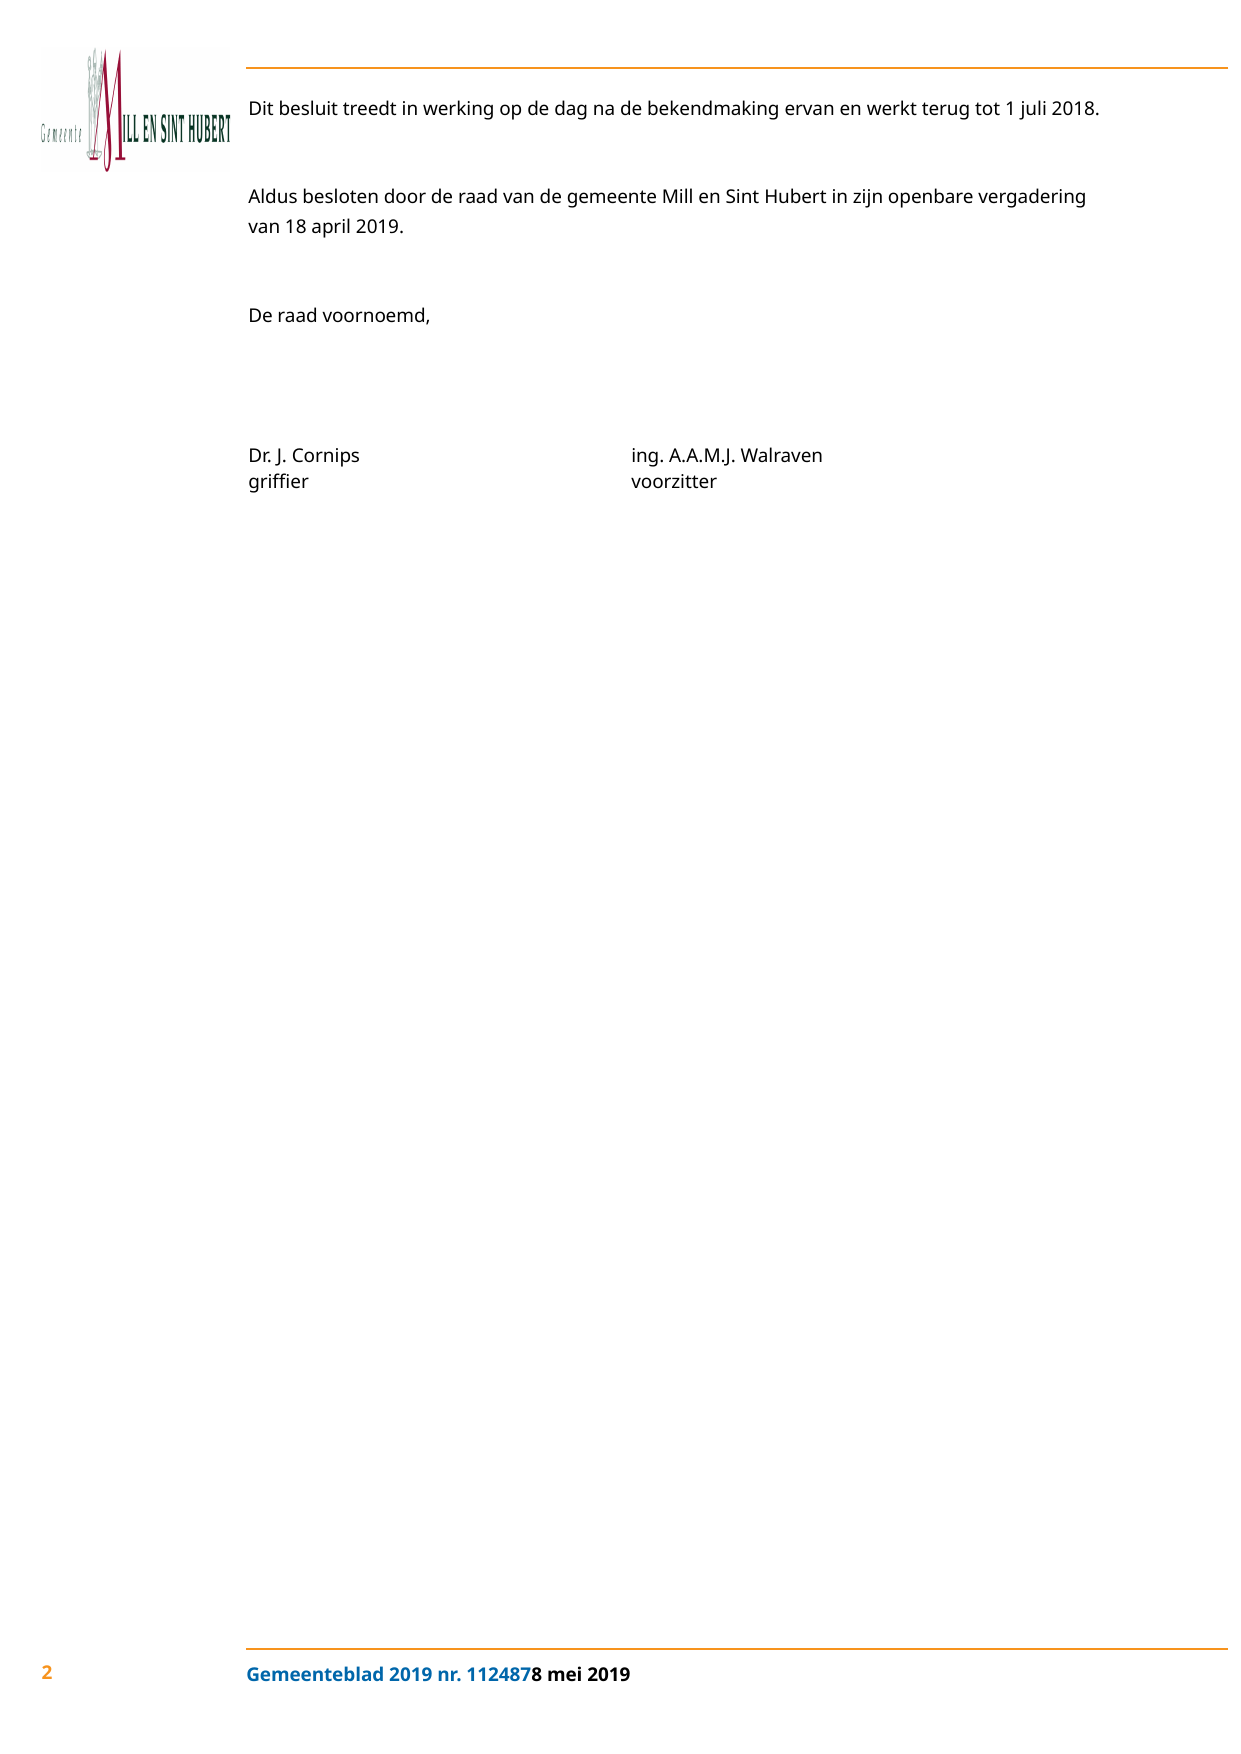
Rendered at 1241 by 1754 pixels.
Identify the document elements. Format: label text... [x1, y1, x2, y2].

table_cell ing. A.A.M.J. Walraven [631, 442, 1152, 468]
table_cell Dr. J. Cornips [248, 442, 631, 468]
picture [41, 47, 231, 172]
text Aldus besloten door de raad van de gemeente Mill en Sint Hubert in zijn openbare vergadering [248, 183, 1152, 209]
text Dit besluit treedt in werking op de dag na de bekendmaking ervan en werkt terug tot 1 juli 2018. [248, 95, 1152, 121]
table_cell voorzitter [631, 468, 1152, 494]
table_header De raad voornoemd, [248, 302, 631, 328]
table_cell [248, 328, 631, 442]
table_header [631, 302, 1152, 328]
text van 18 april 2019. [248, 213, 1152, 239]
table_cell [631, 328, 1152, 442]
table_cell griffier [248, 468, 631, 494]
